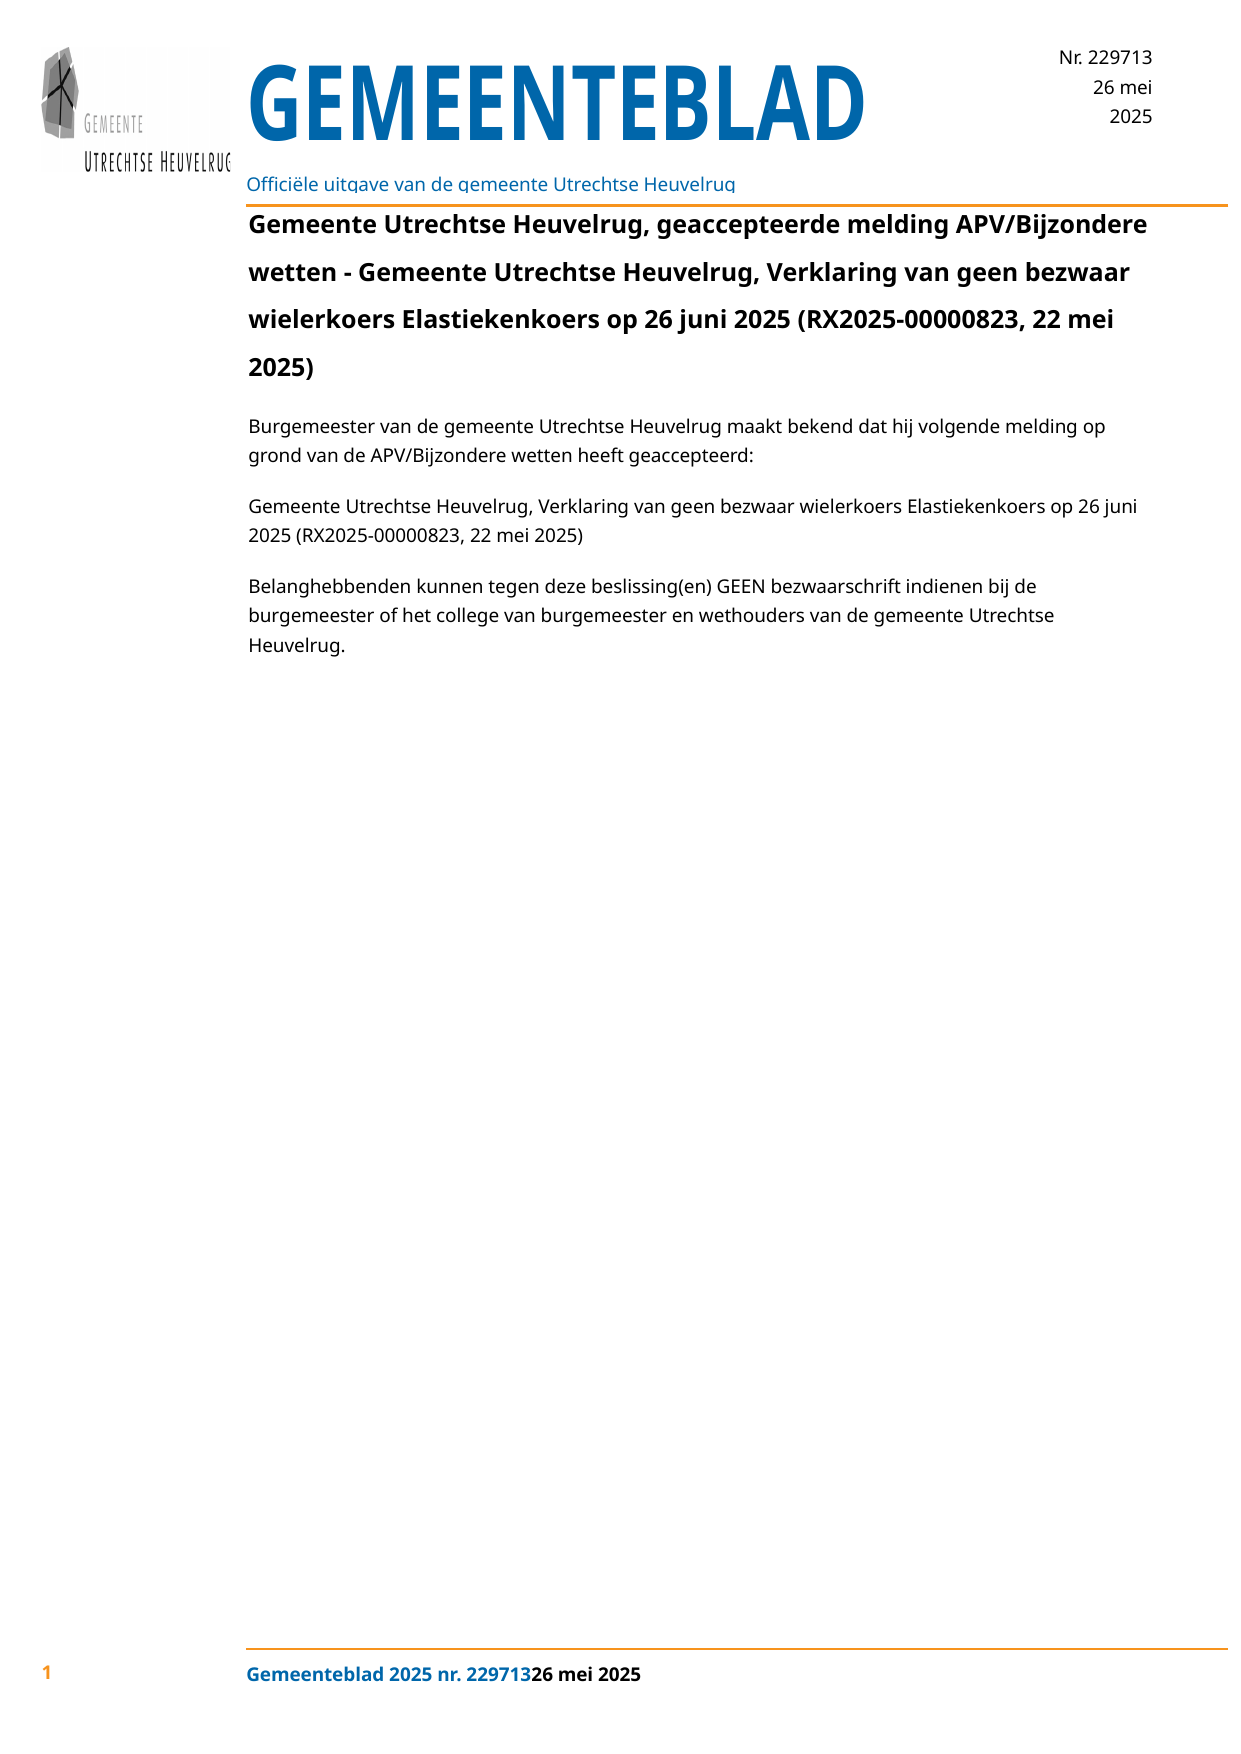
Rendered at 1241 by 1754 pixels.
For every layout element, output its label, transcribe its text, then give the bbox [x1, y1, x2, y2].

picture [41, 47, 231, 172]
text Belanghebbenden kunnen tegen deze beslissing(en) GEEN bezwaarschrift indienen bij de burgemeester of het college van burgemeester en wethouders van de gemeente Utrechtse Heuvelrug. [248, 573, 1152, 658]
text Burgemeester van de gemeente Utrechtse Heuvelrug maakt bekend dat hij volgende melding op grond van de APV/Bijzondere wetten heeft geaccepteerd: [248, 413, 1152, 468]
text Gemeente Utrechtse Heuvelrug, geaccepteerde melding APV/Bijzondere wetten - Gemeente Utrechtse Heuvelrug, Verklaring van geen bezwaar wielerkoers Elastiekenkoers op 26 juni 2025 (RX2025-00000823, 22 mei 2025) [248, 207, 1152, 384]
text Gemeente Utrechtse Heuvelrug, Verklaring van geen bezwaar wielerkoers Elastiekenkoers op 26 juni 2025 (RX2025-00000823, 22 mei 2025) [248, 493, 1152, 548]
